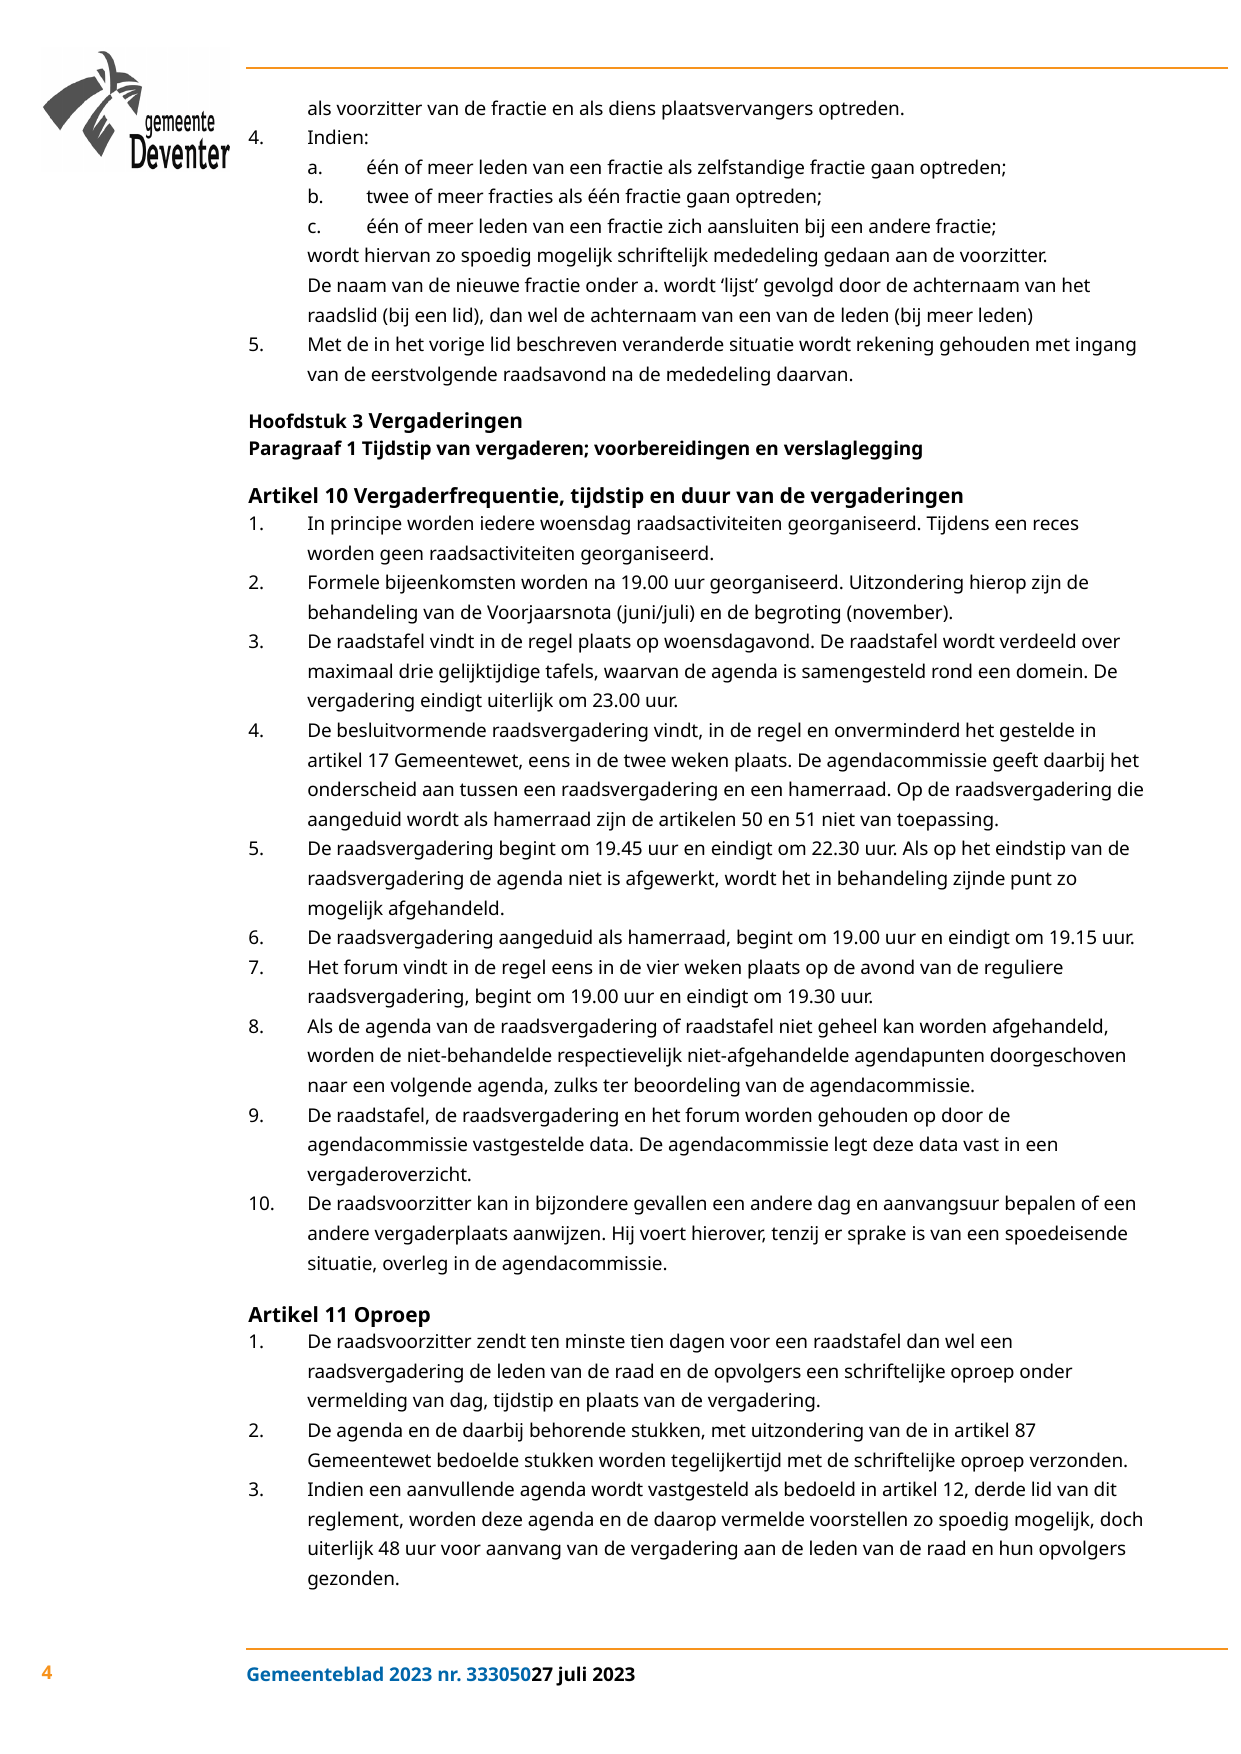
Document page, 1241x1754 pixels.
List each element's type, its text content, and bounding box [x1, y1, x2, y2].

list In principe worden iedere woensdag raadsactiviteiten georganiseerd. Tijdens een reces worden geen raadsactiviteiten georganiseerd. [248, 510, 1152, 565]
list De raadsvoorzitter zendt ten minste tien dagen voor een raadstafel dan wel een raadsvergadering de leden van de raad en de opvolgers een schriftelijke oproep onder vermelding van dag, tijdstip en plaats van de vergadering. [248, 1328, 1152, 1413]
list Indien: [248, 124, 1152, 150]
text Artikel 11 Oproep [248, 1300, 1152, 1328]
list één of meer leden van een fractie zich aansluiten bij een andere fractie; [307, 213, 1152, 239]
list De raadstafel, de raadsvergadering en het forum worden gehouden op door de agendacommissie vastgestelde data. De agendacommissie legt deze data vast in een vergaderoverzicht. [248, 1102, 1152, 1187]
list als voorzitter van de fractie en als diens plaatsvervangers optreden. [248, 95, 1152, 121]
list Het forum vindt in de regel eens in de vier weken plaats op de avond van de reguliere raadsvergadering, begint om 19.00 uur en eindigt om 19.30 uur. [248, 954, 1152, 1009]
list Formele bijeenkomsten worden na 19.00 uur georganiseerd. Uitzondering hierop zijn de behandeling van de Voorjaarsnota (juni/juli) en de begroting (november). [248, 569, 1152, 624]
text Hoofdstuk 3 Vergaderingen [248, 407, 1152, 435]
list De besluitvormende raadsvergadering vindt, in de regel en onverminderd het gestelde in artikel 17 Gemeentewet, eens in de twee weken plaats. De agendacommissie geeft daarbij het onderscheid aan tussen een raadsvergadering en een hamerraad. Op de raadsvergadering die aangeduid wordt als hamerraad zijn de artikelen 50 en 51 niet van toepassing. [248, 717, 1152, 832]
list De raadsvergadering begint om 19.45 uur en eindigt om 22.30 uur. Als op het eindstip van de raadsvergadering de agenda niet is afgewerkt, wordt het in behandeling zijnde punt zo mogelijk afgehandeld. [248, 836, 1152, 920]
picture [41, 47, 231, 172]
list De raadsvergadering aangeduid als hamerraad, begint om 19.00 uur en eindigt om 19.15 uur. [248, 924, 1152, 950]
list Als de agenda van de raadsvergadering of raadstafel niet geheel kan worden afgehandeld, worden de niet-behandelde respectievelijk niet-afgehandelde agendapunten doorgeschoven naar een volgende agenda, zulks ter beoordeling van de agendacommissie. [248, 1013, 1152, 1098]
list De agenda en de daarbij behorende stukken, met uitzondering van de in artikel 87 Gemeentewet bedoelde stukken worden tegelijkertijd met de schriftelijke oproep verzonden. [248, 1417, 1152, 1473]
list Indien een aanvullende agenda wordt vastgesteld als bedoeld in artikel 12, derde lid van dit reglement, worden deze agenda en de daarop vermelde voorstellen zo spoedig mogelijk, doch uiterlijk 48 uur voor aanvang van de vergadering aan de leden van de raad en hun opvolgers gezonden. [248, 1476, 1152, 1591]
text Artikel 10 Vergaderfrequentie, tijdstip en duur van de vergaderingen [248, 482, 1152, 510]
list wordt hiervan zo spoedig mogelijk schriftelijk mededeling gedaan aan de voorzitter. [248, 243, 1152, 268]
list twee of meer fracties als één fractie gaan optreden; [307, 183, 1152, 209]
list De raadstafel vindt in de regel plaats op woensdagavond. De raadstafel wordt verdeeld over maximaal drie gelijktijdige tafels, waarvan de agenda is samengesteld rond een domein. De vergadering eindigt uiterlijk om 23.00 uur. [248, 628, 1152, 713]
text Paragraaf 1 Tijdstip van vergaderen; voorbereidingen en verslaglegging [248, 435, 1152, 461]
list Met de in het vorige lid beschreven veranderde situatie wordt rekening gehouden met ingang van de eerstvolgende raadsavond na de mededeling daarvan. [248, 331, 1152, 387]
list De raadsvoorzitter kan in bijzondere gevallen een andere dag en aanvangsuur bepalen of een andere vergaderplaats aanwijzen. Hij voert hierover, tenzij er sprake is van een spoedeisende situatie, overleg in de agendacommissie. [248, 1191, 1152, 1275]
list De naam van de nieuwe fractie onder a. wordt ‘lijst’ gevolgd door de achternaam van het raadslid (bij een lid), dan wel de achternaam van een van de leden (bij meer leden) [248, 272, 1152, 328]
list één of meer leden van een fractie als zelfstandige fractie gaan optreden; [307, 154, 1152, 180]
